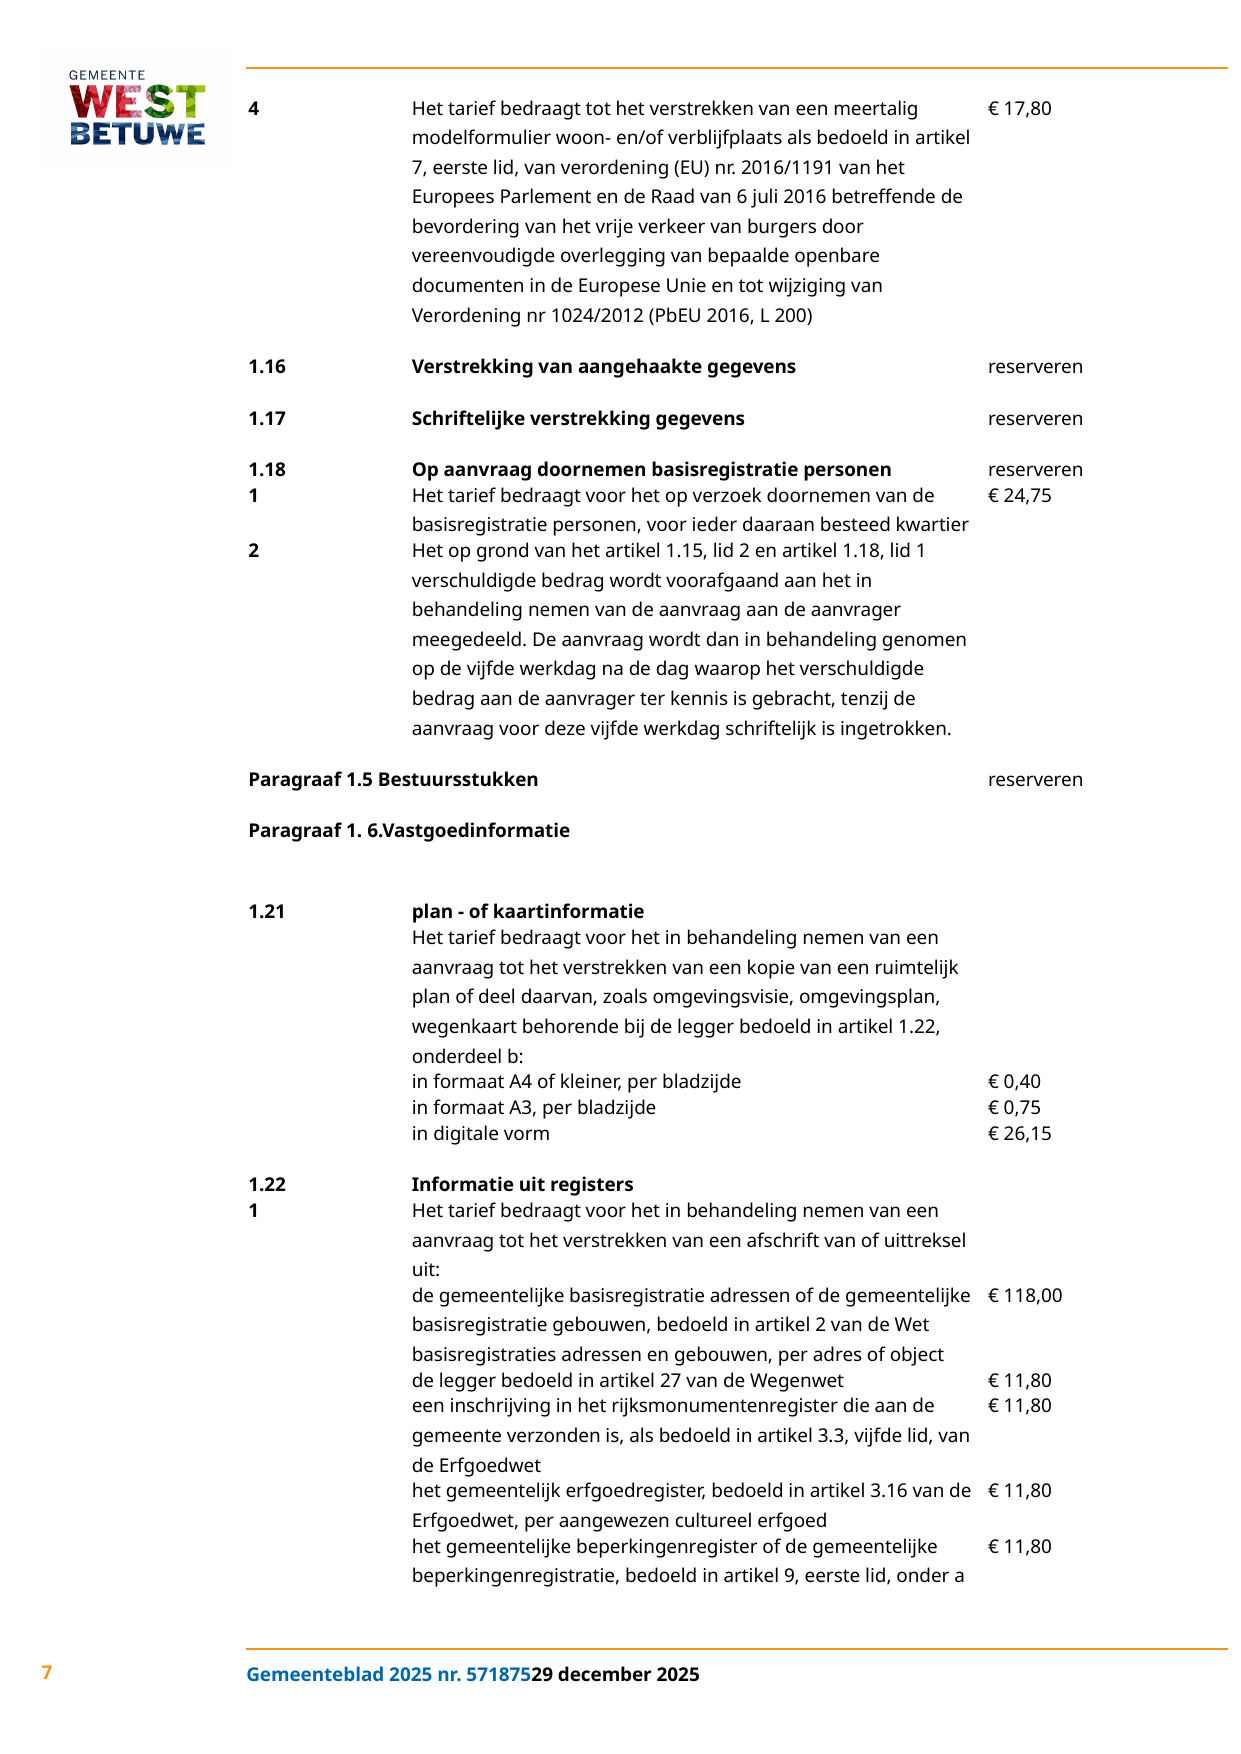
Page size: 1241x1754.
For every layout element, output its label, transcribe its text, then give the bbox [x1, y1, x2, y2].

table_cell Het tarief bedraagt tot het verstrekken van een meertalig modelformulier woon- en/of verblijfplaats als bedoeld in artikel 7, eerste lid, van verordening (EU) nr. 2016/1191 van het Europees Parlement en de Raad van 6 juli 2016 betreffende de bevordering van het vrije verkeer van burgers door vereenvoudigde overlegging van bepaalde openbare documenten in de Europese Unie en tot wijziging van Verordening nr 1024/2012 (PbEU 2016, L 200) [412, 95, 988, 328]
table_cell [412, 431, 988, 456]
table_cell de gemeentelijke basisregistratie adressen of de gemeentelijke basisregistratie gebouwen, bedoeld in artikel 2 van de Wet basisregistraties adressen en gebouwen, per adres of object [412, 1282, 988, 1367]
table_cell [248, 1533, 412, 1588]
table_cell [248, 741, 412, 766]
table_cell € 11,80 [988, 1367, 1152, 1393]
table_cell het gemeentelijke beperkingenregister of de gemeentelijke beperkingenregistratie, bedoeld in artikel 9, eerste lid, onder a [412, 1533, 988, 1588]
table_cell [248, 1094, 412, 1120]
table_cell [412, 379, 988, 405]
table_cell plan - of kaartinformatie [412, 899, 988, 924]
table_cell € 17,80 [988, 95, 1152, 328]
table_cell Informatie uit registers [412, 1171, 988, 1197]
table_cell [988, 328, 1152, 353]
table_cell [248, 925, 412, 1068]
table_cell Schriftelijke verstrekking gegevens [412, 405, 988, 431]
table_cell 1 [248, 1197, 412, 1282]
table_cell het gemeentelijk erfgoedregister, bedoeld in artikel 3.16 van de Erfgoedwet, per aangewezen cultureel erfgoed [412, 1478, 988, 1533]
table_cell 1 [248, 482, 412, 537]
table_cell € 24,75 [988, 482, 1152, 537]
table_cell reserveren [988, 456, 1152, 482]
table_cell [248, 1393, 412, 1478]
table_cell 1.22 [248, 1171, 412, 1197]
table_cell 1.18 [248, 456, 412, 482]
table_cell [248, 1120, 412, 1146]
table_cell in digitale vorm [412, 1120, 988, 1146]
table_cell Paragraaf 1.5 Bestuursstukken [248, 766, 988, 792]
table_cell [248, 1367, 412, 1393]
table_cell [412, 741, 988, 766]
table_cell 1.17 [248, 405, 412, 431]
table_cell reserveren [988, 766, 1152, 792]
table_cell € 26,15 [988, 1120, 1152, 1146]
table_cell [248, 431, 412, 456]
table_cell [988, 818, 1152, 873]
table_cell 1.16 [248, 353, 412, 379]
table_cell reserveren [988, 405, 1152, 431]
table_cell [248, 1146, 412, 1171]
table_cell [248, 379, 412, 405]
table_cell [248, 873, 412, 899]
table_cell de legger bedoeld in artikel 27 van de Wegenwet [412, 1367, 988, 1393]
table_cell Het tarief bedraagt voor het in behandeling nemen van een aanvraag tot het verstrekken van een afschrift van of uittreksel uit: [412, 1197, 988, 1282]
table_cell een inschrijving in het rijksmonumentenregister die aan de gemeente verzonden is, als bedoeld in artikel 3.3, vijfde lid, van de Erfgoedwet [412, 1393, 988, 1478]
table_cell [412, 328, 988, 353]
table_cell [248, 328, 412, 353]
table_cell [988, 431, 1152, 456]
table_cell [988, 537, 1152, 741]
table_cell Paragraaf 1. 6.Vastgoedinformatie [248, 818, 988, 873]
table_cell [248, 1478, 412, 1533]
table_cell 1.21 [248, 899, 412, 924]
table_cell [248, 792, 412, 818]
picture [41, 47, 231, 172]
table_cell € 11,80 [988, 1393, 1152, 1478]
table_cell Het op grond van het artikel 1.15, lid 2 en artikel 1.18, lid 1 verschuldigde bedrag wordt voorafgaand aan het in behandeling nemen van de aanvraag aan de aanvrager meegedeeld. De aanvraag wordt dan in behandeling genomen op de vijfde werkdag na de dag waarop het verschuldigde bedrag aan de aanvrager ter kennis is gebracht, tenzij de aanvraag voor deze vijfde werkdag schriftelijk is ingetrokken. [412, 537, 988, 741]
table_cell in formaat A4 of kleiner, per bladzijde [412, 1069, 988, 1094]
table_cell Het tarief bedraagt voor het in behandeling nemen van een aanvraag tot het verstrekken van een kopie van een ruimtelijk plan of deel daarvan, zoals omgevingsvisie, omgevingsplan, wegenkaart behorende bij de legger bedoeld in artikel 1.22, onderdeel b: [412, 925, 988, 1068]
table_cell € 11,80 [988, 1533, 1152, 1588]
table_cell [988, 1171, 1152, 1197]
table_cell [988, 899, 1152, 924]
table_cell [412, 1146, 988, 1171]
table_cell € 0,40 [988, 1069, 1152, 1094]
table_cell € 11,80 [988, 1478, 1152, 1533]
table_cell [988, 1146, 1152, 1171]
table_cell [412, 873, 988, 899]
table_cell [988, 741, 1152, 766]
table_cell [988, 1197, 1152, 1282]
table_cell [988, 379, 1152, 405]
table_cell [988, 925, 1152, 1068]
table_cell in formaat A3, per bladzijde [412, 1094, 988, 1120]
table_cell [988, 792, 1152, 818]
table_cell Verstrekking van aangehaakte gegevens [412, 353, 988, 379]
table_cell 4 [248, 95, 412, 328]
table_cell Op aanvraag doornemen basisregistratie personen [412, 456, 988, 482]
table_cell € 0,75 [988, 1094, 1152, 1120]
table_cell € 118,00 [988, 1282, 1152, 1367]
table_cell [988, 873, 1152, 899]
table_cell [248, 1069, 412, 1094]
table_cell 2 [248, 537, 412, 741]
table_cell [412, 792, 988, 818]
table_cell [248, 1282, 412, 1367]
table_cell reserveren [988, 353, 1152, 379]
table_cell Het tarief bedraagt voor het op verzoek doornemen van de basisregistratie personen, voor ieder daaraan besteed kwartier [412, 482, 988, 537]
